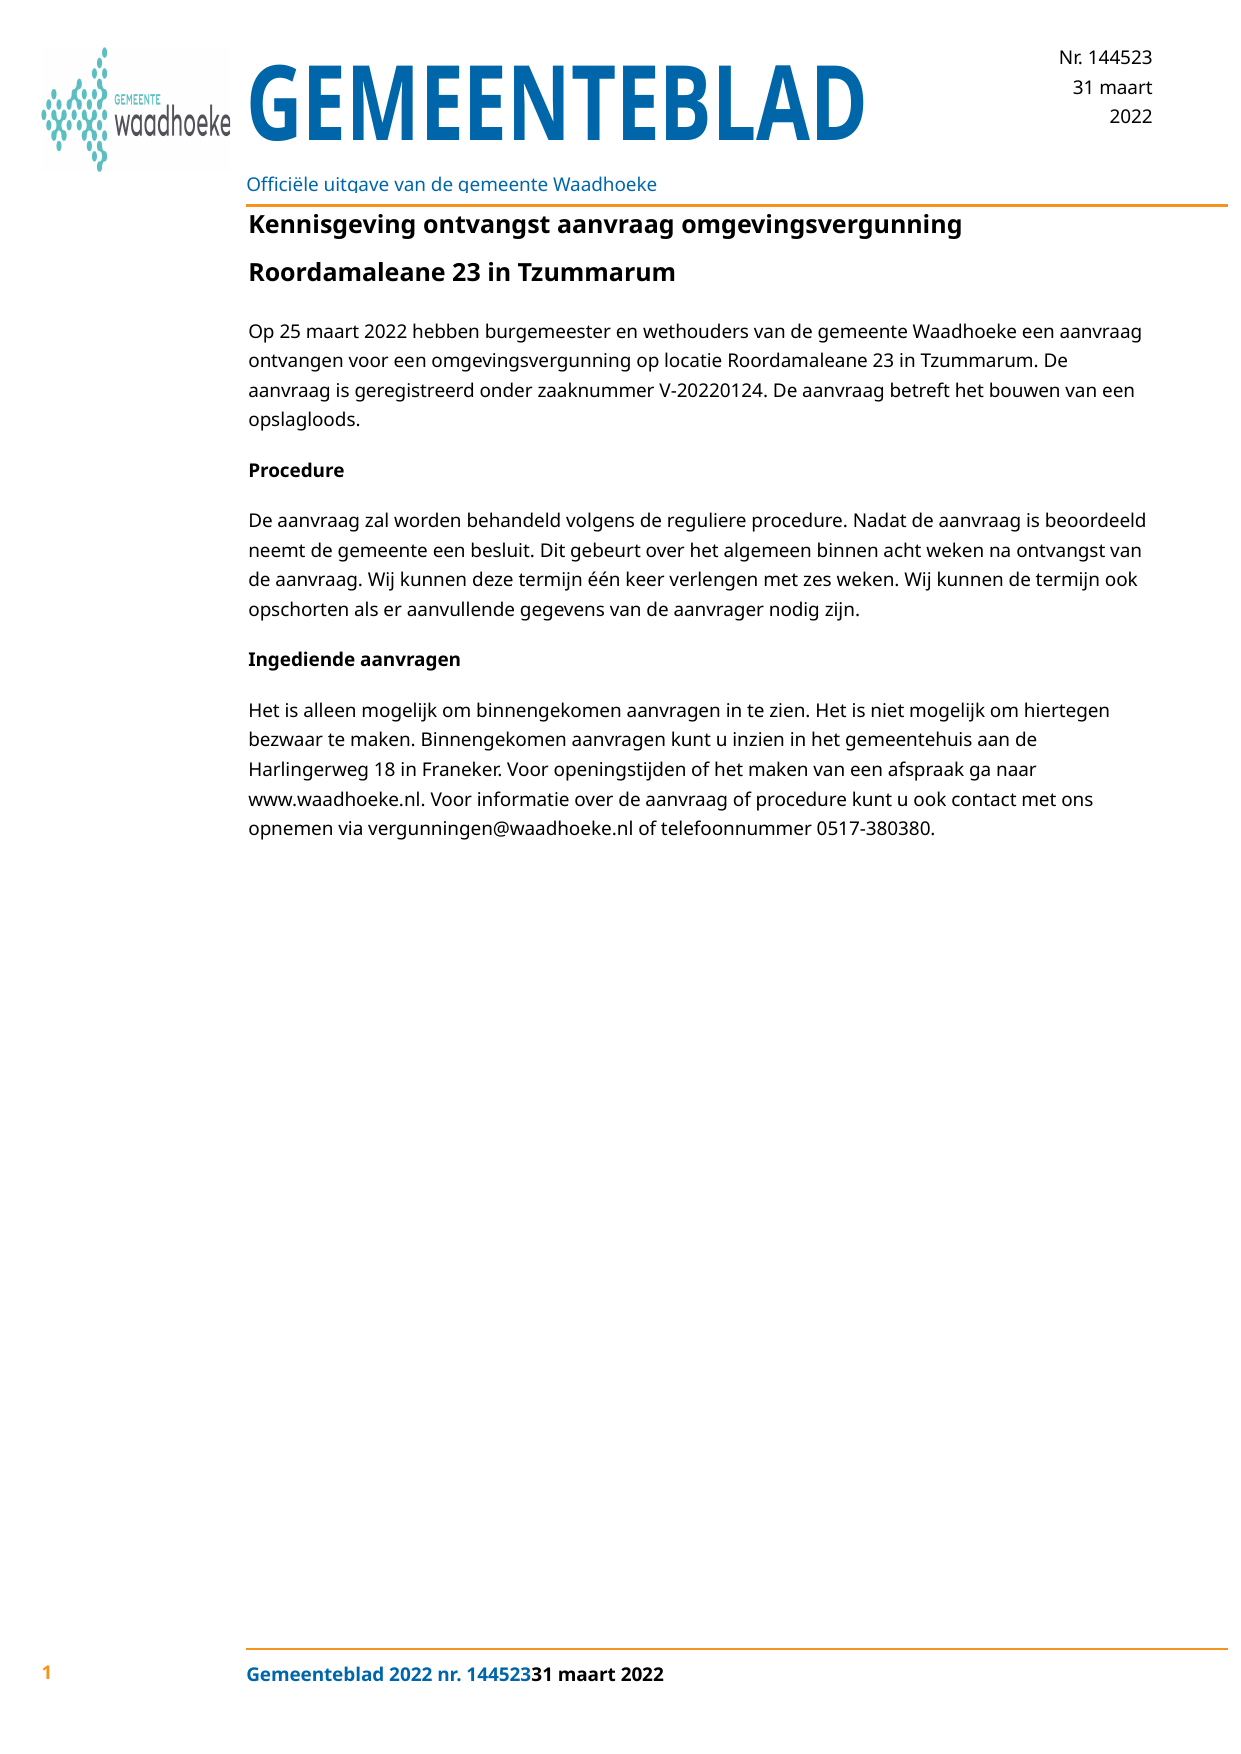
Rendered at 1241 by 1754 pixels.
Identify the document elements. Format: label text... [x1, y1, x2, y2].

text Op 25 maart 2022 hebben burgemeester en wethouders van de gemeente Waadhoeke een aanvraag ontvangen voor een omgevingsvergunning op locatie Roordamaleane 23 in Tzummarum. De aanvraag is geregistreerd onder zaaknummer V-20220124. De aanvraag betreft het bouwen van een opslagloods. [248, 318, 1152, 432]
text Procedure [248, 457, 1152, 483]
picture [41, 47, 231, 172]
text Ingediende aanvragen [248, 647, 1152, 672]
text Kennisgeving ontvangst aanvraag omgevingsvergunning Roordamaleane 23 in Tzummarum [248, 207, 1152, 288]
text Het is alleen mogelijk om binnengekomen aanvragen in te zien. Het is niet mogelijk om hiertegen bezwaar te maken. Binnengekomen aanvragen kunt u inzien in het gemeentehuis aan de Harlingerweg 18 in Franeker. Voor openingstijden of het maken van een afspraak ga naar www.waadhoeke.nl. Voor informatie over de aanvraag of procedure kunt u ook contact met ons opnemen via vergunningen@waadhoeke.nl of telefoonnummer 0517-380380. [248, 697, 1152, 841]
text De aanvraag zal worden behandeld volgens de reguliere procedure. Nadat de aanvraag is beoordeeld neemt de gemeente een besluit. Dit gebeurt over het algemeen binnen acht weken na ontvangst van de aanvraag. Wij kunnen deze termijn één keer verlengen met zes weken. Wij kunnen de termijn ook opschorten als er aanvullende gegevens van de aanvrager nodig zijn. [248, 507, 1152, 622]
